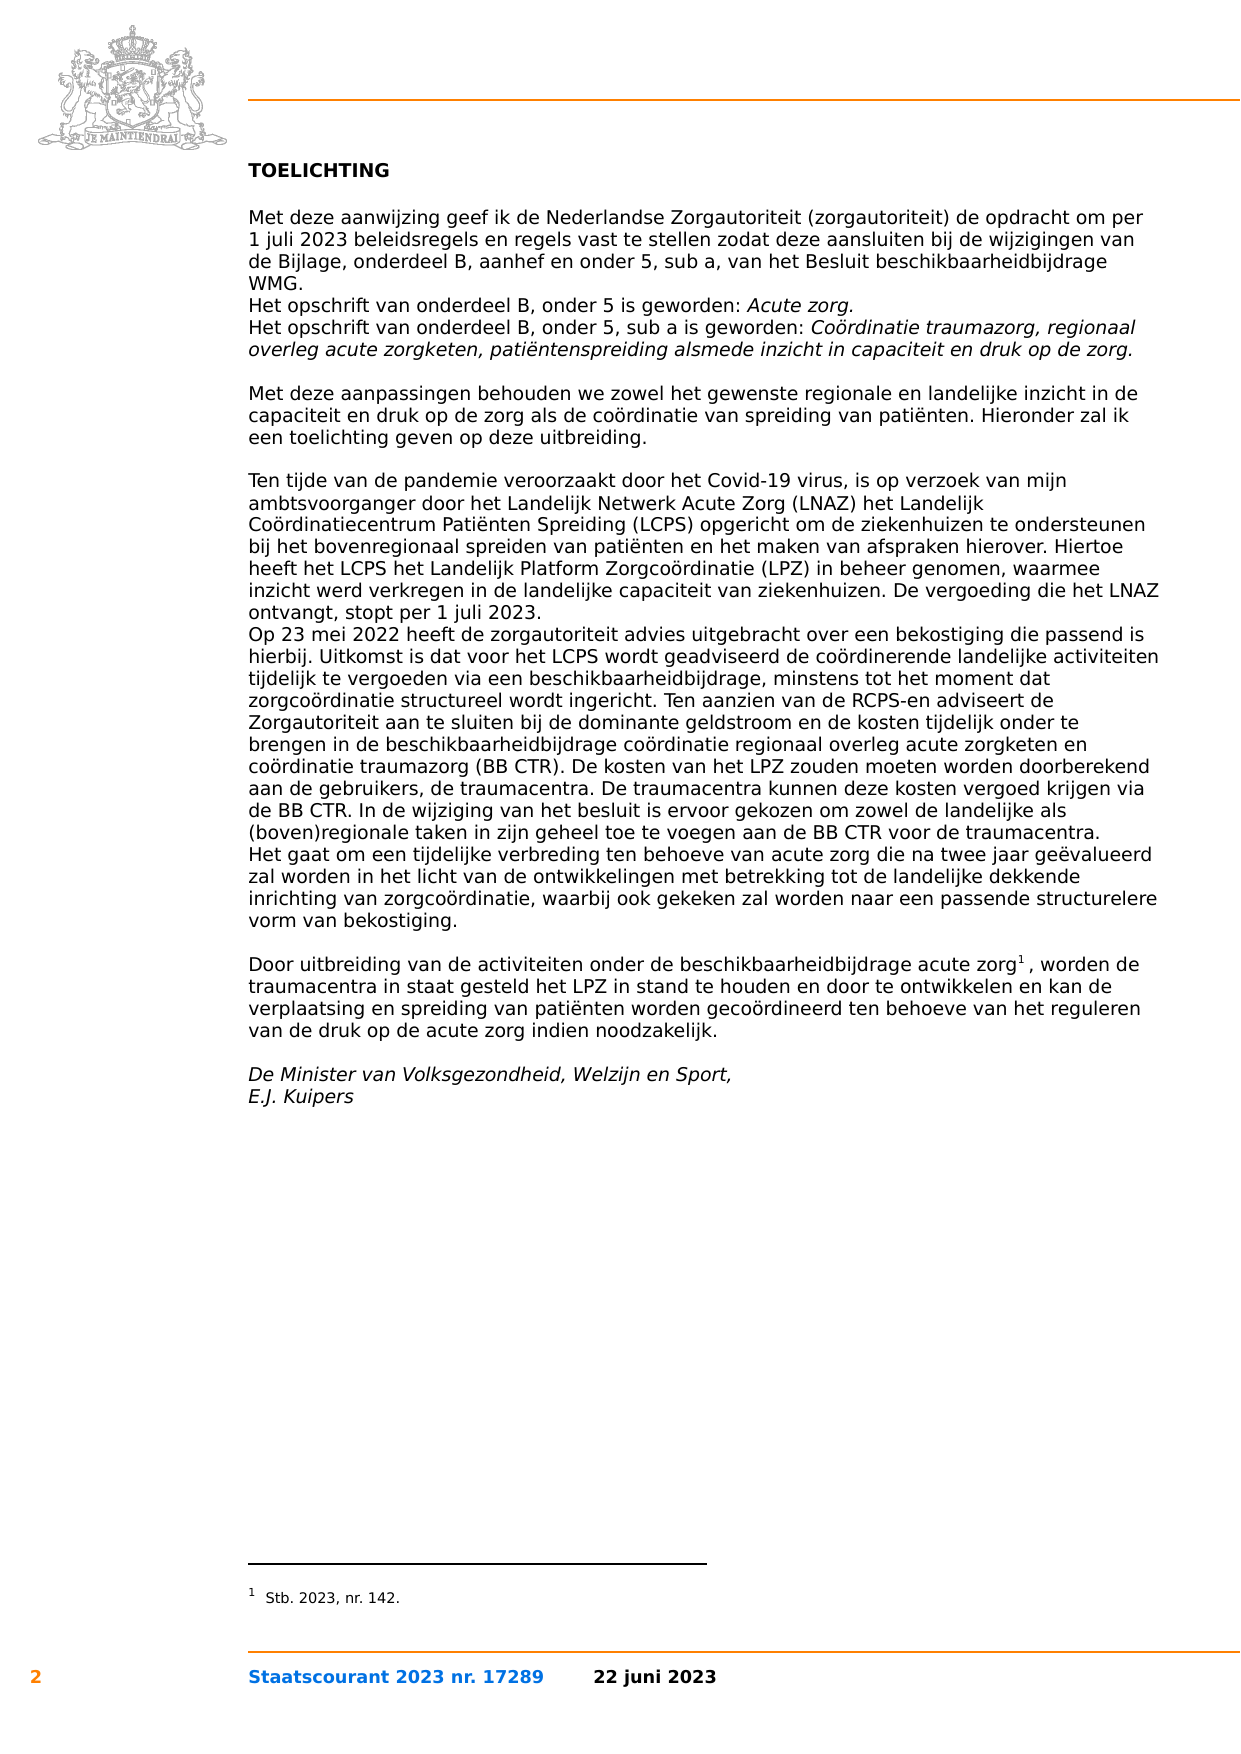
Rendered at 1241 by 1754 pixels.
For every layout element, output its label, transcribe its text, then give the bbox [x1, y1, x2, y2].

text Het gaat om een tijdelijke verbreding ten behoeve van acute zorg die na twee jaar geëvalueerd zal worden in het licht van de ontwikkelingen met betrekking tot de landelijke dekkende inrichting van zorgcoördinatie, waarbij ook gekeken zal worden naar een passende structurelere vorm van bekostiging. [248, 844, 1163, 932]
text Het opschrift van onderdeel B, onder 5 is geworden: Acute zorg. [248, 295, 1163, 317]
text Met deze aanpassingen behouden we zowel het gewenste regionale en landelijke inzicht in de capaciteit en druk op de zorg als de coördinatie van spreiding van patiënten. Hieronder zal ik een toelichting geven op deze uitbreiding. [248, 383, 1163, 448]
text Ten tijde van de pandemie veroorzaakt door het Covid-19 virus, is op verzoek van mijn ambtsvoorganger door het Landelijk Netwerk Acute Zorg (LNAZ) het Landelijk Coördinatiecentrum Patiënten Spreiding (LCPS) opgericht om de ziekenhuizen te ondersteunen bij het bovenregionaal spreiden van patiënten en het maken van afspraken hierover. Hiertoe heeft het LCPS het Landelijk Platform Zorgcoördinatie (LPZ) in beheer genomen, waarmee inzicht werd verkregen in de landelijke capaciteit van ziekenhuizen. De vergoeding die het LNAZ ontvangt, stopt per 1 juli 2023. [248, 470, 1163, 624]
subtitle TOELICHTING [248, 160, 1163, 182]
text Op 23 mei 2022 heeft de zorgautoriteit advies uitgebracht over een bekostiging die passend is hierbij. Uitkomst is dat voor het LCPS wordt geadviseerd de coördinerende landelijke activiteiten tijdelijk te vergoeden via een beschikbaarheidbijdrage, minstens tot het moment dat zorgcoördinatie structureel wordt ingericht. Ten aanzien van de RCPS-en adviseert de Zorgautoriteit aan te sluiten bij de dominante geldstroom en de kosten tijdelijk onder te brengen in de beschikbaarheidbijdrage coördinatie regionaal overleg acute zorgketen en coördinatie traumazorg (BB CTR). De kosten van het LPZ zouden moeten worden doorberekend aan de gebruikers, de traumacentra. De traumacentra kunnen deze kosten vergoed krijgen via de BB CTR. In de wijziging van het besluit is ervoor gekozen om zowel de landelijke als (boven)regionale taken in zijn geheel toe te voegen aan de BB CTR voor de traumacentra. [248, 624, 1163, 844]
text Stb. 2023, nr. 142. [248, 1586, 1163, 1608]
text Door uitbreiding van de activiteiten onder de beschikbaarheidbijdrage acute zorg, worden de traumacentra in staat gesteld het LPZ in stand te houden en door te ontwikkelen en kan de verplaatsing en spreiding van patiënten worden gecoördineerd ten behoeve van het reguleren van de druk op de acute zorg indien noodzakelijk. [248, 954, 1163, 1042]
text Met deze aanwijzing geef ik de Nederlandse Zorgautoriteit (zorgautoriteit) de opdracht om per 1 juli 2023 beleidsregels en regels vast te stellen zodat deze aansluiten bij de wijzigingen van de Bijlage, onderdeel B, aanhef en onder 5, sub a, van het Besluit beschikbaarheidbijdrage WMG. [248, 207, 1163, 295]
picture [38, 25, 227, 150]
text De Minister van Volksgezondheid, Welzijn en Sport, E.J. Kuipers [248, 1064, 1163, 1108]
text Het opschrift van onderdeel B, onder 5, sub a is geworden: Coördinatie traumazorg, regionaal overleg acute zorgketen, patiëntenspreiding alsmede inzicht in capaciteit en druk op de zorg. [248, 317, 1163, 361]
